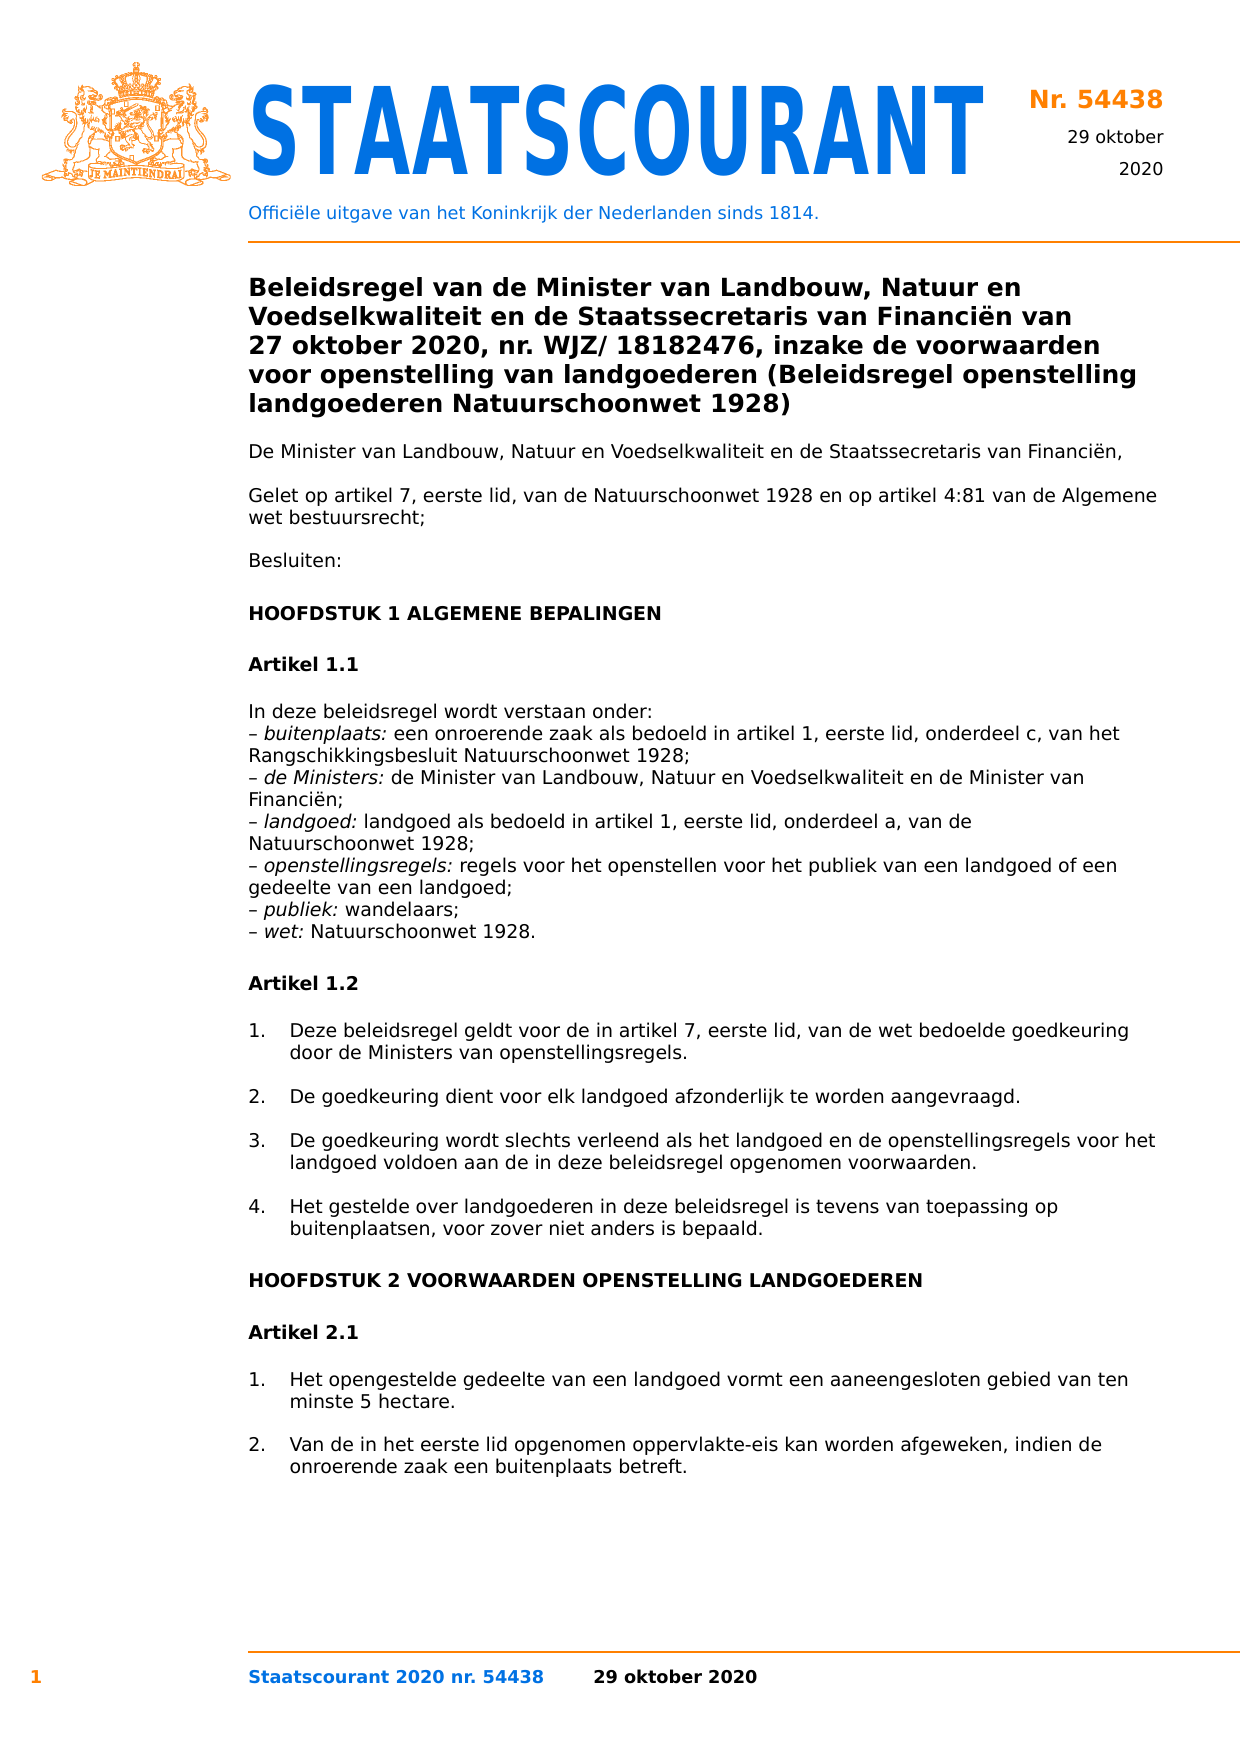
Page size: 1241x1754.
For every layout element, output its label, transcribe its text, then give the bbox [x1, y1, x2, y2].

table_header Nr. 54438 [998, 62, 1240, 121]
text – openstellingsregels: regels voor het openstellen voor het publiek van een landgoed of een gedeelte van een landgoed; [248, 855, 1163, 899]
table_cell Officiële uitgave van het Koninkrijk der Nederlanden sinds 1814. [248, 203, 1240, 241]
subtitle Artikel 1.2 [248, 973, 1163, 995]
text De Minister van Landbouw, Natuur en Voedselkwaliteit en de Staatssecretaris van Financiën, [248, 441, 1163, 463]
picture [41, 62, 231, 186]
text 2. De goedkeuring dient voor elk landgoed afzonderlijk te worden aangevraagd. [248, 1086, 1163, 1108]
subtitle Artikel 1.1 [248, 654, 1163, 676]
text – wet: Natuurschoonwet 1928. [248, 921, 1163, 943]
subtitle Beleidsregel van de Minister van Landbouw, Natuur en Voedselkwaliteit en de Staatssecretaris van Financiën van 27 oktober 2020, nr. WJZ/ 18182476, inzake de voorwaarden voor openstelling van landgoederen (Beleidsregel openstelling landgoederen Natuurschoonwet 1928) [248, 273, 1163, 419]
text 1. Deze beleidsregel geldt voor de in artikel 7, eerste lid, van de wet bedoelde goedkeuring door de Ministers van openstellingsregels. [248, 1020, 1163, 1064]
subtitle Artikel 2.1 [248, 1322, 1163, 1343]
text 3. De goedkeuring wordt slechts verleend als het landgoed en de openstellingsregels voor het landgoed voldoen aan de in deze beleidsregel opgenomen voorwaarden. [248, 1130, 1163, 1174]
subtitle HOOFDSTUK 1 ALGEMENE BEPALINGEN [248, 602, 1163, 624]
text – landgoed: landgoed als bedoeld in artikel 1, eerste lid, onderdeel a, van de Natuurschoonwet 1928; [248, 811, 1163, 855]
table_header [25, 62, 248, 241]
text 4. Het gestelde over landgoederen in deze beleidsregel is tevens van toepassing op buitenplaatsen, voor zover niet anders is bepaald. [248, 1196, 1163, 1239]
table_cell 2020 [998, 153, 1240, 203]
text – publiek: wandelaars; [248, 899, 1163, 921]
text Gelet op artikel 7, eerste lid, van de Natuurschoonwet 1928 en op artikel 4:81 van de Algemene wet bestuursrecht; [248, 484, 1163, 528]
text – buitenplaats: een onroerende zaak als bedoeld in artikel 1, eerste lid, onderdeel c, van het Rangschikkingsbesluit Natuurschoonwet 1928; [248, 723, 1163, 767]
text Besluiten: [248, 550, 1163, 572]
text 2. Van de in het eerste lid opgenomen oppervlakte-eis kan worden afgeweken, indien de onroerende zaak een buitenplaats betreft. [248, 1434, 1163, 1478]
text 1. Het opengestelde gedeelte van een landgoed vormt een aaneengesloten gebied van ten minste 5 hectare. [248, 1368, 1163, 1412]
text In deze beleidsregel wordt verstaan onder: [248, 701, 1163, 723]
table_cell 29 oktober [998, 121, 1240, 153]
text – de Ministers: de Minister van Landbouw, Natuur en Voedselkwaliteit en de Minister van Financiën; [248, 767, 1163, 811]
subtitle HOOFDSTUK 2 VOORWAARDEN OPENSTELLING LANDGOEDEREN [248, 1269, 1163, 1292]
table_header STAATSCOURANT [248, 62, 998, 203]
